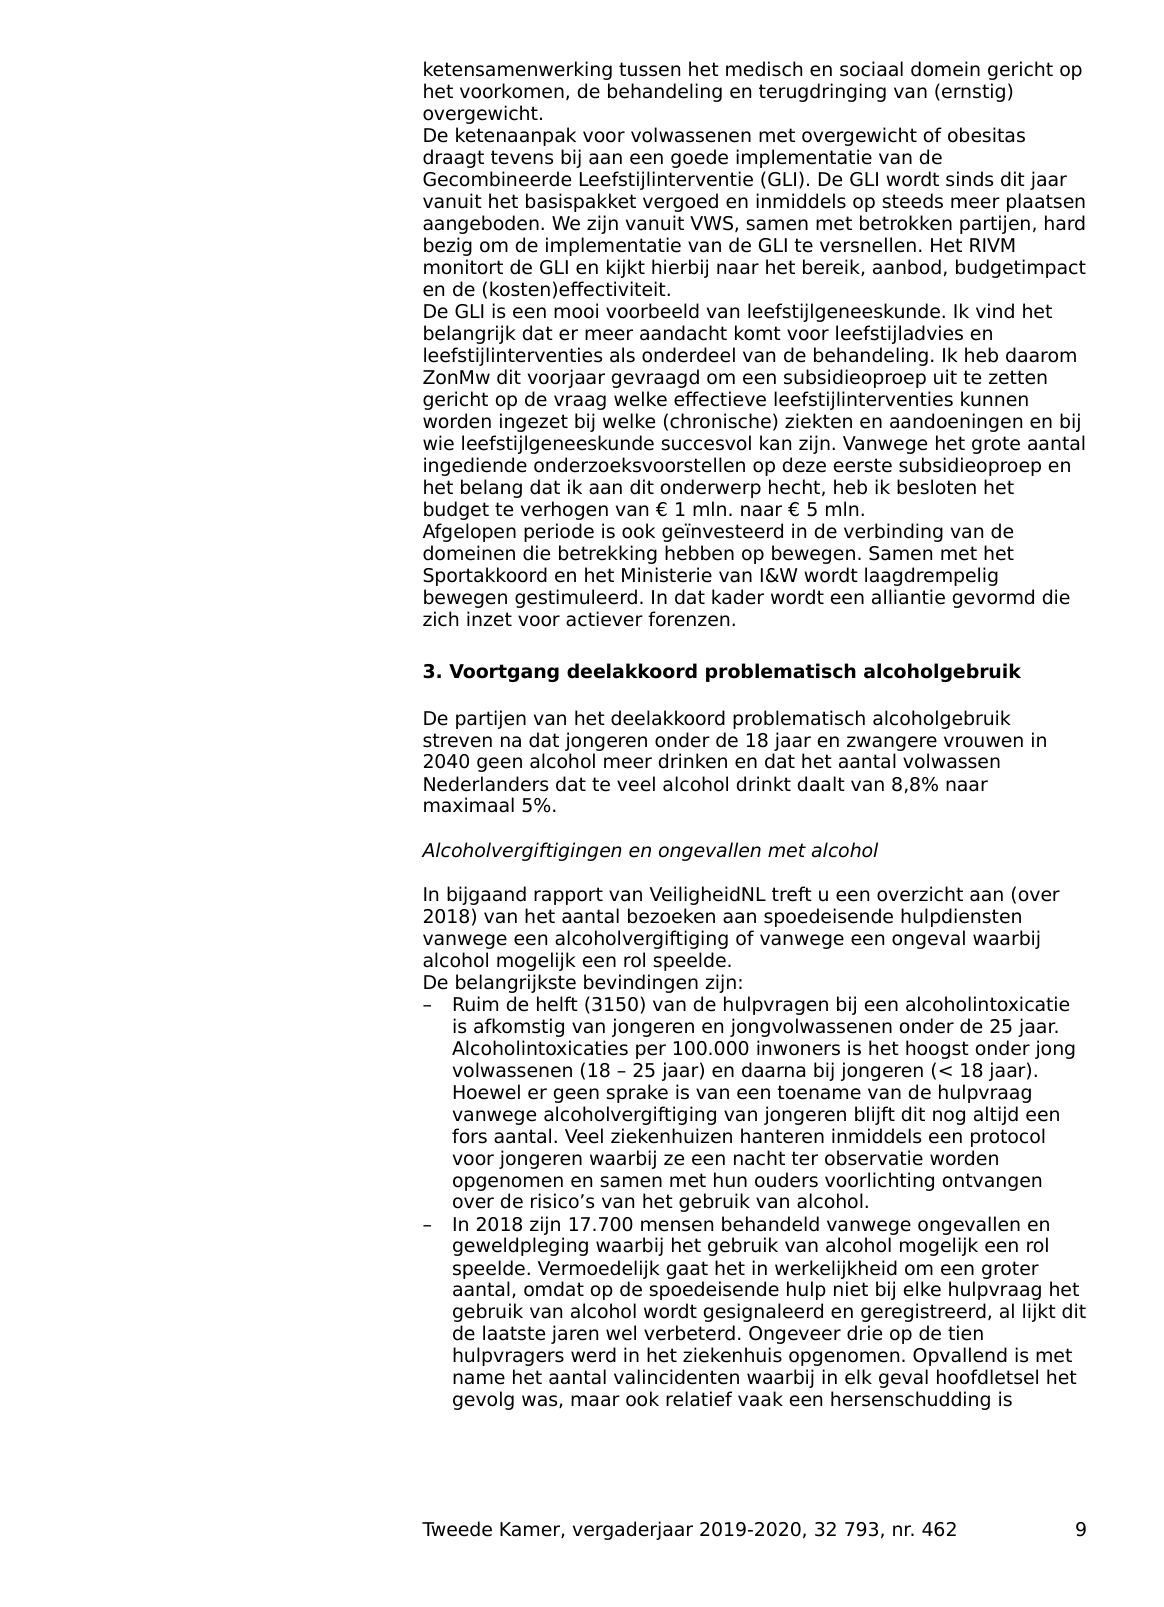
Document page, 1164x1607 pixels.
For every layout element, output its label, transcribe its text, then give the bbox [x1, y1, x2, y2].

text De partijen van het deelakkoord problematisch alcoholgebruik streven na dat jongeren onder de 18 jaar en zwangere vrouwen in 2040 geen alcohol meer drinken en dat het aantal volwassen Nederlanders dat te veel alcohol drinkt daalt van 8,8% naar maximaal 5%. [422, 707, 1087, 817]
text – In 2018 zijn 17.700 mensen behandeld vanwege ongevallen en geweldpleging waarbij het gebruik van alcohol mogelijk een rol speelde. Vermoedelijk gaat het in werkelijkheid om een groter aantal, omdat op de spoedeisende hulp niet bij elke hulpvraag het gebruik van alcohol wordt gesignaleerd en geregistreerd, al lijkt dit de laatste jaren wel verbeterd. Ongeveer drie op de tien hulpvragers werd in het ziekenhuis opgenomen. Opvallend is met name het aantal valincidenten waarbij in elk geval hoofdletsel het gevolg was, maar ook relatief vaak een hersenschudding is [422, 1213, 1087, 1411]
text ketensamenwerking tussen het medisch en sociaal domein gericht op het voorkomen, de behandeling en terugdringing van (ernstig) overgewicht. [422, 59, 1087, 125]
text De belangrijkste bevindingen zijn: [422, 972, 1087, 994]
text – Ruim de helft (3150) van de hulpvragen bij een alcoholintoxicatie is afkomstig van jongeren en jongvolwassenen onder de 25 jaar. Alcoholintoxicaties per 100.000 inwoners is het hoogst onder jong volwassenen (18 – 25 jaar) en daarna bij jongeren (< 18 jaar). Hoewel er geen sprake is van een toename van de hulpvraag vanwege alcoholvergiftiging van jongeren blijft dit nog altijd een fors aantal. Veel ziekenhuizen hanteren inmiddels een protocol voor jongeren waarbij ze een nacht ter observatie worden opgenomen en samen met hun ouders voorlichting ontvangen over de risico’s van het gebruik van alcohol. [422, 994, 1087, 1213]
subtitle 3. Voortgang deelakkoord problematisch alcoholgebruik [422, 661, 1087, 682]
text De GLI is een mooi voorbeeld van leefstijlgeneeskunde. Ik vind het belangrijk dat er meer aandacht komt voor leefstijladvies en leefstijlinterventies als onderdeel van de behandeling. Ik heb daarom ZonMw dit voorjaar gevraagd om een subsidieoproep uit te zetten gericht op de vraag welke effectieve leefstijlinterventies kunnen worden ingezet bij welke (chronische) ziekten en aandoeningen en bij wie leefstijlgeneeskunde succesvol kan zijn. Vanwege het grote aantal ingediende onderzoeksvoorstellen op deze eerste subsidieoproep en het belang dat ik aan dit onderwerp hecht, heb ik besloten het budget te verhogen van € 1 mln. naar € 5 mln. [422, 301, 1087, 521]
text In bijgaand rapport van VeiligheidNL treft u een overzicht aan (over 2018) van het aantal bezoeken aan spoedeisende hulpdiensten vanwege een alcoholvergiftiging of vanwege een ongeval waarbij alcohol mogelijk een rol speelde. [422, 884, 1087, 972]
text Afgelopen periode is ook geïnvesteerd in de verbinding van de domeinen die betrekking hebben op bewegen. Samen met het Sportakkoord en het Ministerie van I&W wordt laagdrempelig bewegen gestimuleerd. In dat kader wordt een alliantie gevormd die zich inzet voor actiever forenzen. [422, 521, 1087, 631]
subtitle Alcoholvergiftigingen en ongevallen met alcohol [422, 839, 1087, 862]
text De ketenaanpak voor volwassenen met overgewicht of obesitas draagt tevens bij aan een goede implementatie van de Gecombineerde Leefstijlinterventie (GLI). De GLI wordt sinds dit jaar vanuit het basispakket vergoed en inmiddels op steeds meer plaatsen aangeboden. We zijn vanuit VWS, samen met betrokken partijen, hard bezig om de implementatie van de GLI te versnellen. Het RIVM monitort de GLI en kijkt hierbij naar het bereik, aanbod, budgetimpact en de (kosten)effectiviteit. [422, 125, 1087, 301]
